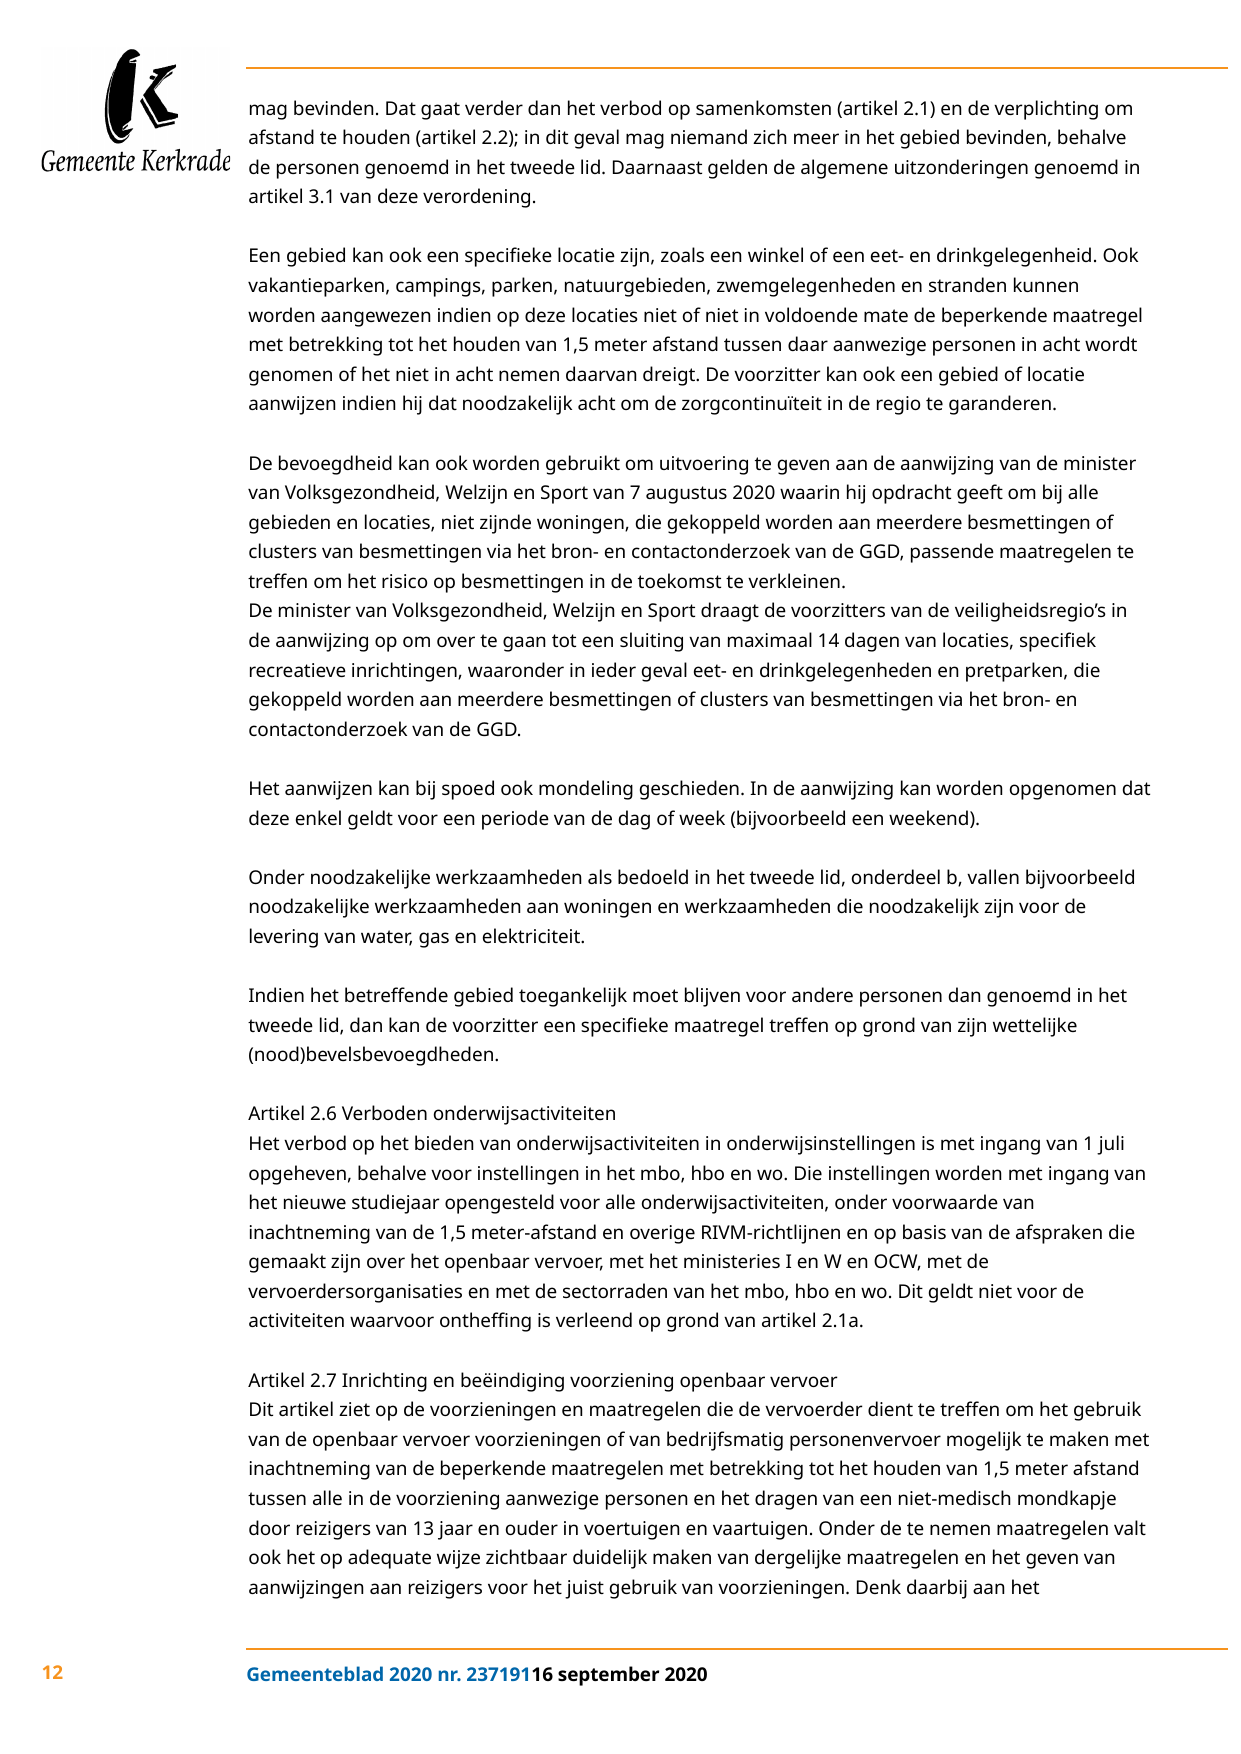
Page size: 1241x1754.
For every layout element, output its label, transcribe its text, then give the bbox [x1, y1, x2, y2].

picture [41, 47, 231, 172]
text De bevoegdheid kan ook worden gebruikt om uitvoering te geven aan de aanwijzing van de minister van Volksgezondheid, Welzijn en Sport van 7 augustus 2020 waarin hij opdracht geeft om bij alle gebieden en locaties, niet zijnde woningen, die gekoppeld worden aan meerdere besmettingen of clusters van besmettingen via het bron- en contactonderzoek van de GGD, passende maatregelen te treffen om het risico op besmettingen in de toekomst te verkleinen. [248, 450, 1152, 594]
text De minister van Volksgezondheid, Welzijn en Sport draagt de voorzitters van de veiligheidsregio’s in de aanwijzing op om over te gaan tot een sluiting van maximaal 14 dagen van locaties, specifiek recreatieve inrichtingen, waaronder in ieder geval eet- en drinkgelegenheden en pretparken, die gekoppeld worden aan meerdere besmettingen of clusters van besmettingen via het bron- en contactonderzoek van de GGD. [248, 598, 1152, 742]
text Artikel 2.6 Verboden onderwijsactiviteiten [248, 1101, 1152, 1126]
text mag bevinden. Dat gaat verder dan het verbod op samenkomsten (artikel 2.1) en de verplichting om afstand te houden (artikel 2.2); in dit geval mag niemand zich meer in het gebied bevinden, behalve de personen genoemd in het tweede lid. Daarnaast gelden de algemene uitzonderingen genoemd in artikel 3.1 van deze verordening. [248, 95, 1152, 209]
text Het aanwijzen kan bij spoed ook mondeling geschieden. In de aanwijzing kan worden opgenomen dat deze enkel geldt voor een periode van de dag of week (bijvoorbeeld een weekend). [248, 775, 1152, 831]
text Onder noodzakelijke werkzaamheden als bedoeld in het tweede lid, onderdeel b, vallen bijvoorbeeld noodzakelijke werkzaamheden aan woningen en werkzaamheden die noodzakelijk zijn voor de levering van water, gas en elektriciteit. [248, 864, 1152, 949]
text Dit artikel ziet op de voorzieningen en maatregelen die de vervoerder dient te treffen om het gebruik van de openbaar vervoer voorzieningen of van bedrijfsmatig personenvervoer mogelijk te maken met inachtneming van de beperkende maatregelen met betrekking tot het houden van 1,5 meter afstand tussen alle in de voorziening aanwezige personen en het dragen van een niet-medisch mondkapje door reizigers van 13 jaar en ouder in voertuigen en vaartuigen. Onder de te nemen maatregelen valt ook het op adequate wijze zichtbaar duidelijk maken van dergelijke maatregelen en het geven van aanwijzingen aan reizigers voor het juist gebruik van voorzieningen. Denk daarbij aan het [248, 1396, 1152, 1600]
text Artikel 2.7 Inrichting en beëindiging voorziening openbaar vervoer [248, 1367, 1152, 1393]
text Een gebied kan ook een specifieke locatie zijn, zoals een winkel of een eet- en drinkgelegenheid. Ook vakantieparken, campings, parken, natuurgebieden, zwemgelegenheden en stranden kunnen worden aangewezen indien op deze locaties niet of niet in voldoende mate de beperkende maatregel met betrekking tot het houden van 1,5 meter afstand tussen daar aanwezige personen in acht wordt genomen of het niet in acht nemen daarvan dreigt. De voorzitter kan ook een gebied of locatie aanwijzen indien hij dat noodzakelijk acht om de zorgcontinuïteit in de regio te garanderen. [248, 243, 1152, 416]
text Indien het betreffende gebied toegankelijk moet blijven voor andere personen dan genoemd in het tweede lid, dan kan de voorzitter een specifieke maatregel treffen op grond van zijn wettelijke (nood)bevelsbevoegdheden. [248, 982, 1152, 1067]
text Het verbod op het bieden van onderwijsactiviteiten in onderwijsinstellingen is met ingang van 1 juli opgeheven, behalve voor instellingen in het mbo, hbo en wo. Die instellingen worden met ingang van het nieuwe studiejaar opengesteld voor alle onderwijsactiviteiten, onder voorwaarde van inachtneming van de 1,5 meter-afstand en overige RIVM-richtlijnen en op basis van de afspraken die gemaakt zijn over het openbaar vervoer, met het ministeries I en W en OCW, met de vervoerdersorganisaties en met de sectorraden van het mbo, hbo en wo. Dit geldt niet voor de activiteiten waarvoor ontheffing is verleend op grond van artikel 2.1a. [248, 1130, 1152, 1333]
